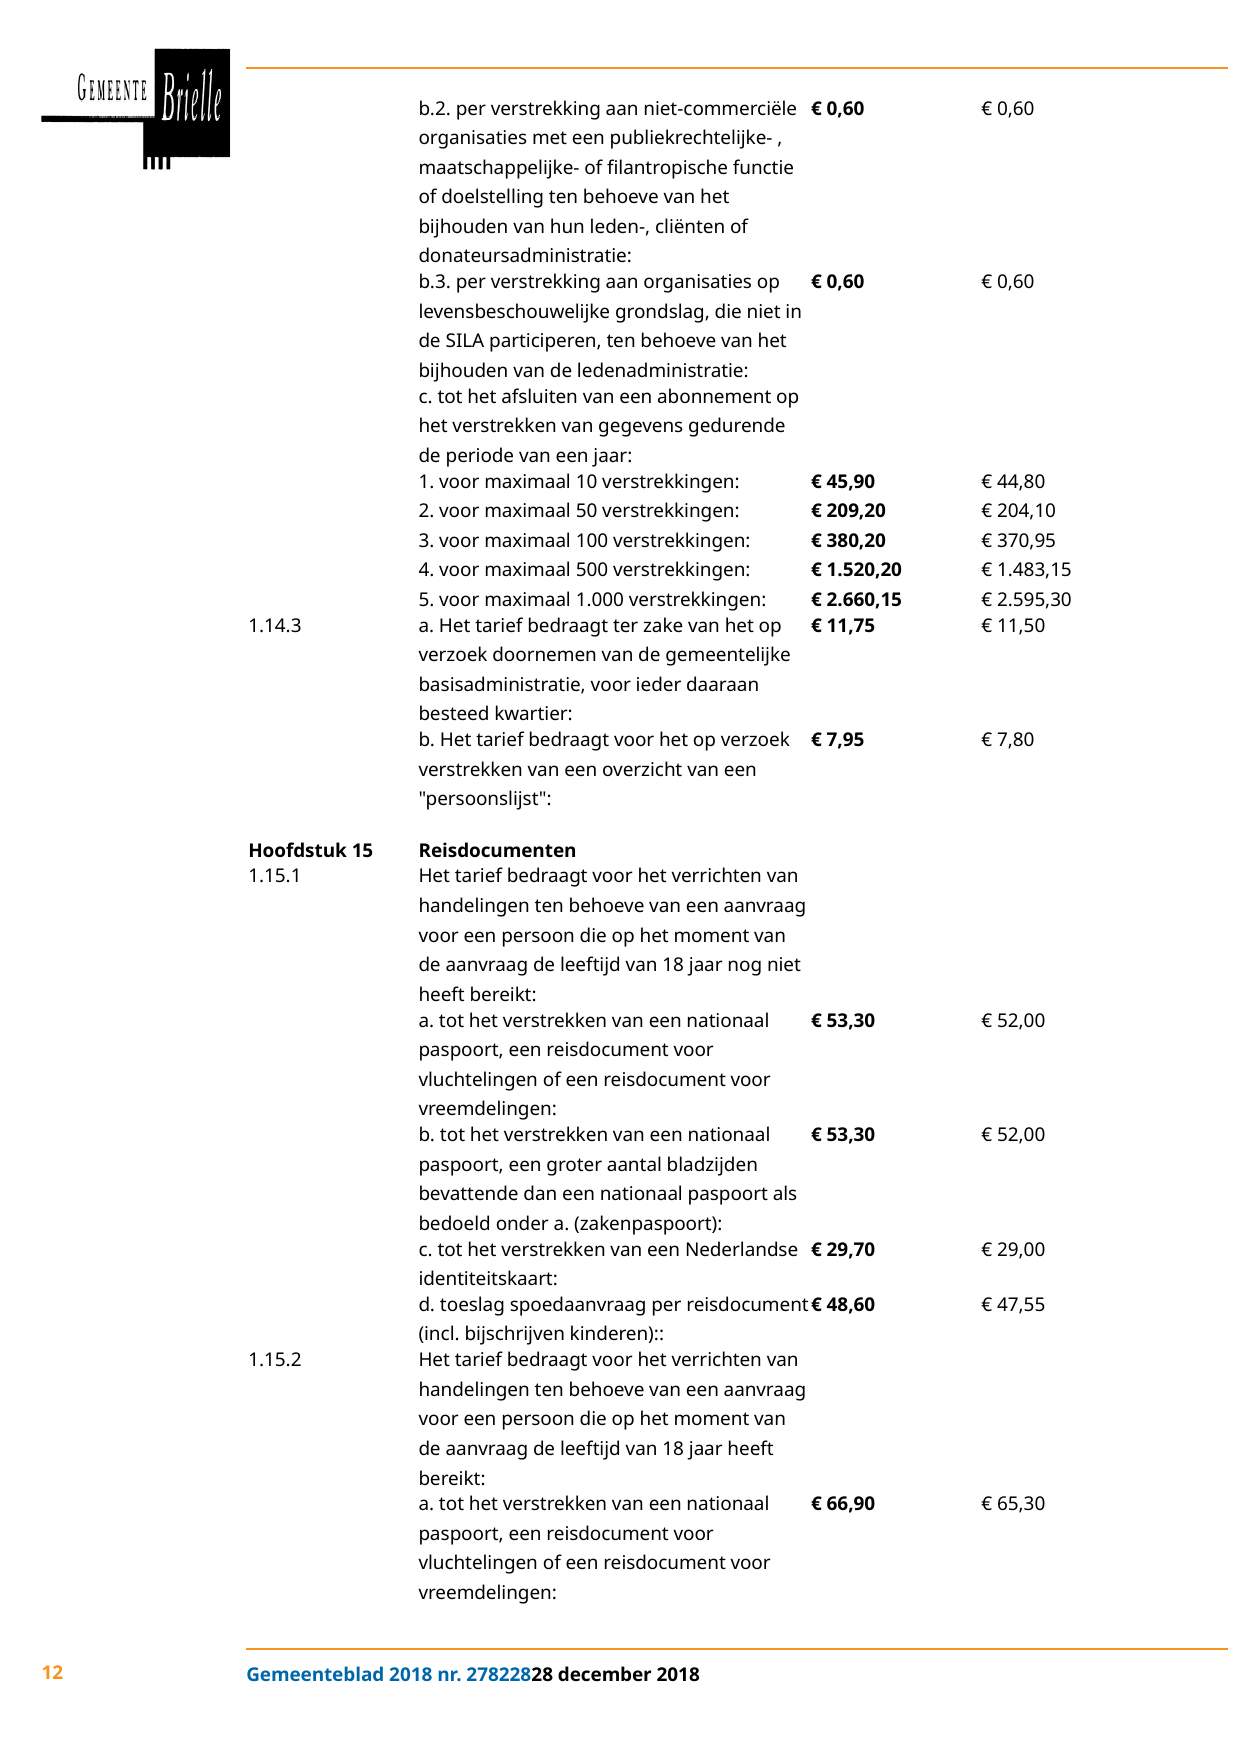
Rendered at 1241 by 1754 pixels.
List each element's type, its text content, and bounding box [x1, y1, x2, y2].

table_cell c. tot het afsluiten van een abonnement op het verstrekken van gegevens gedurende de periode van een jaar: [418, 383, 811, 468]
table_cell € 7,80 [981, 726, 1152, 811]
table_cell € 48,60 [811, 1291, 981, 1346]
table_cell [981, 1346, 1152, 1490]
table_cell [811, 383, 981, 468]
table_cell d. toeslag spoedaanvraag per reisdocument (incl. bijschrijven kinderen):: [418, 1291, 811, 1346]
table_cell b. Het tarief bedraagt voor het op verzoek verstrekken van een overzicht van een "persoonslijst": [418, 726, 811, 811]
table_cell [811, 811, 981, 837]
table_cell € 53,30 [811, 1007, 981, 1121]
table_cell [248, 269, 418, 383]
table_cell € 0,60 [811, 95, 981, 268]
table_cell € 66,90 [811, 1490, 981, 1605]
table_cell € 45,90 € 209,20 € 380,20 € 1.520,20 € 2.660,15 [811, 468, 981, 612]
table_cell [248, 726, 418, 811]
table_cell € 29,00 [981, 1236, 1152, 1291]
table_cell € 11,75 [811, 612, 981, 726]
table_cell € 52,00 [981, 1121, 1152, 1236]
table_cell a. tot het verstrekken van een nationaal paspoort, een reisdocument voor vluchtelingen of een reisdocument voor vreemdelingen: [418, 1007, 811, 1121]
table_cell € 7,95 [811, 726, 981, 811]
table_cell c. tot het verstrekken van een Nederlandse identiteitskaart: [418, 1236, 811, 1291]
table_cell Het tarief bedraagt voor het verrichten van handelingen ten behoeve van een aanvraag voor een persoon die op het moment van de aanvraag de leeftijd van 18 jaar nog niet heeft bereikt: [418, 863, 811, 1007]
table_cell € 44,80 € 204,10 € 370,95 € 1.483,15 € 2.595,30 [981, 468, 1152, 612]
table_cell Het tarief bedraagt voor het verrichten van handelingen ten behoeve van een aanvraag voor een persoon die op het moment van de aanvraag de leeftijd van 18 jaar heeft bereikt: [418, 1346, 811, 1490]
table_cell 1.14.3 [248, 612, 418, 726]
table_cell b.3. per verstrekking aan organisaties op levensbeschouwelijke grondslag, die niet in de SILA participeren, ten behoeve van het bijhouden van de ledenadministratie: [418, 269, 811, 383]
table_cell [248, 468, 418, 612]
table_cell [248, 1236, 418, 1291]
table_cell € 65,30 [981, 1490, 1152, 1605]
table_cell a. Het tarief bedraagt ter zake van het op verzoek doornemen van de gemeentelijke basisadministratie, voor ieder daaraan besteed kwartier: [418, 612, 811, 726]
table_cell b.2. per verstrekking aan niet-commerciële organisaties met een publiekrechtelijke- , maatschappelijke- of filantropische functie of doelstelling ten behoeve van het bijhouden van hun leden-, cliënten of donateursadministratie: [418, 95, 811, 268]
table_cell € 0,60 [981, 95, 1152, 268]
table_cell € 52,00 [981, 1007, 1152, 1121]
table_cell [981, 837, 1152, 863]
table_cell € 11,50 [981, 612, 1152, 726]
table_cell 1.15.1 [248, 863, 418, 1007]
table_cell € 29,70 [811, 1236, 981, 1291]
table_cell [811, 1346, 981, 1490]
table_cell 1.15.2 [248, 1346, 418, 1490]
table_cell a. tot het verstrekken van een nationaal paspoort, een reisdocument voor vluchtelingen of een reisdocument voor vreemdelingen: [418, 1490, 811, 1605]
table_cell Hoofdstuk 15 [248, 837, 418, 863]
table_cell [811, 863, 981, 1007]
picture [41, 47, 231, 172]
table_cell Reisdocumenten [418, 837, 811, 863]
table_cell [418, 811, 811, 837]
table_cell [248, 811, 418, 837]
table_cell [981, 863, 1152, 1007]
table_cell € 0,60 [811, 269, 981, 383]
table_cell b. tot het verstrekken van een nationaal paspoort, een groter aantal bladzijden bevattende dan een nationaal paspoort als bedoeld onder a. (zakenpaspoort): [418, 1121, 811, 1236]
table_cell [981, 383, 1152, 468]
table_cell [248, 1490, 418, 1605]
table_cell 1. voor maximaal 10 verstrekkingen: 2. voor maximaal 50 verstrekkingen: 3. voor maximaal 100 verstrekkingen: 4. voor maximaal 500 verstrekkingen: 5. voor maximaal 1.000 verstrekkingen: [418, 468, 811, 612]
table_cell [248, 1291, 418, 1346]
table_cell [811, 837, 981, 863]
table_cell [248, 1121, 418, 1236]
table_cell [981, 811, 1152, 837]
table_cell [248, 383, 418, 468]
table_cell € 47,55 [981, 1291, 1152, 1346]
table_cell [248, 95, 418, 268]
table_cell [248, 1007, 418, 1121]
table_cell € 53,30 [811, 1121, 981, 1236]
table_cell € 0,60 [981, 269, 1152, 383]
